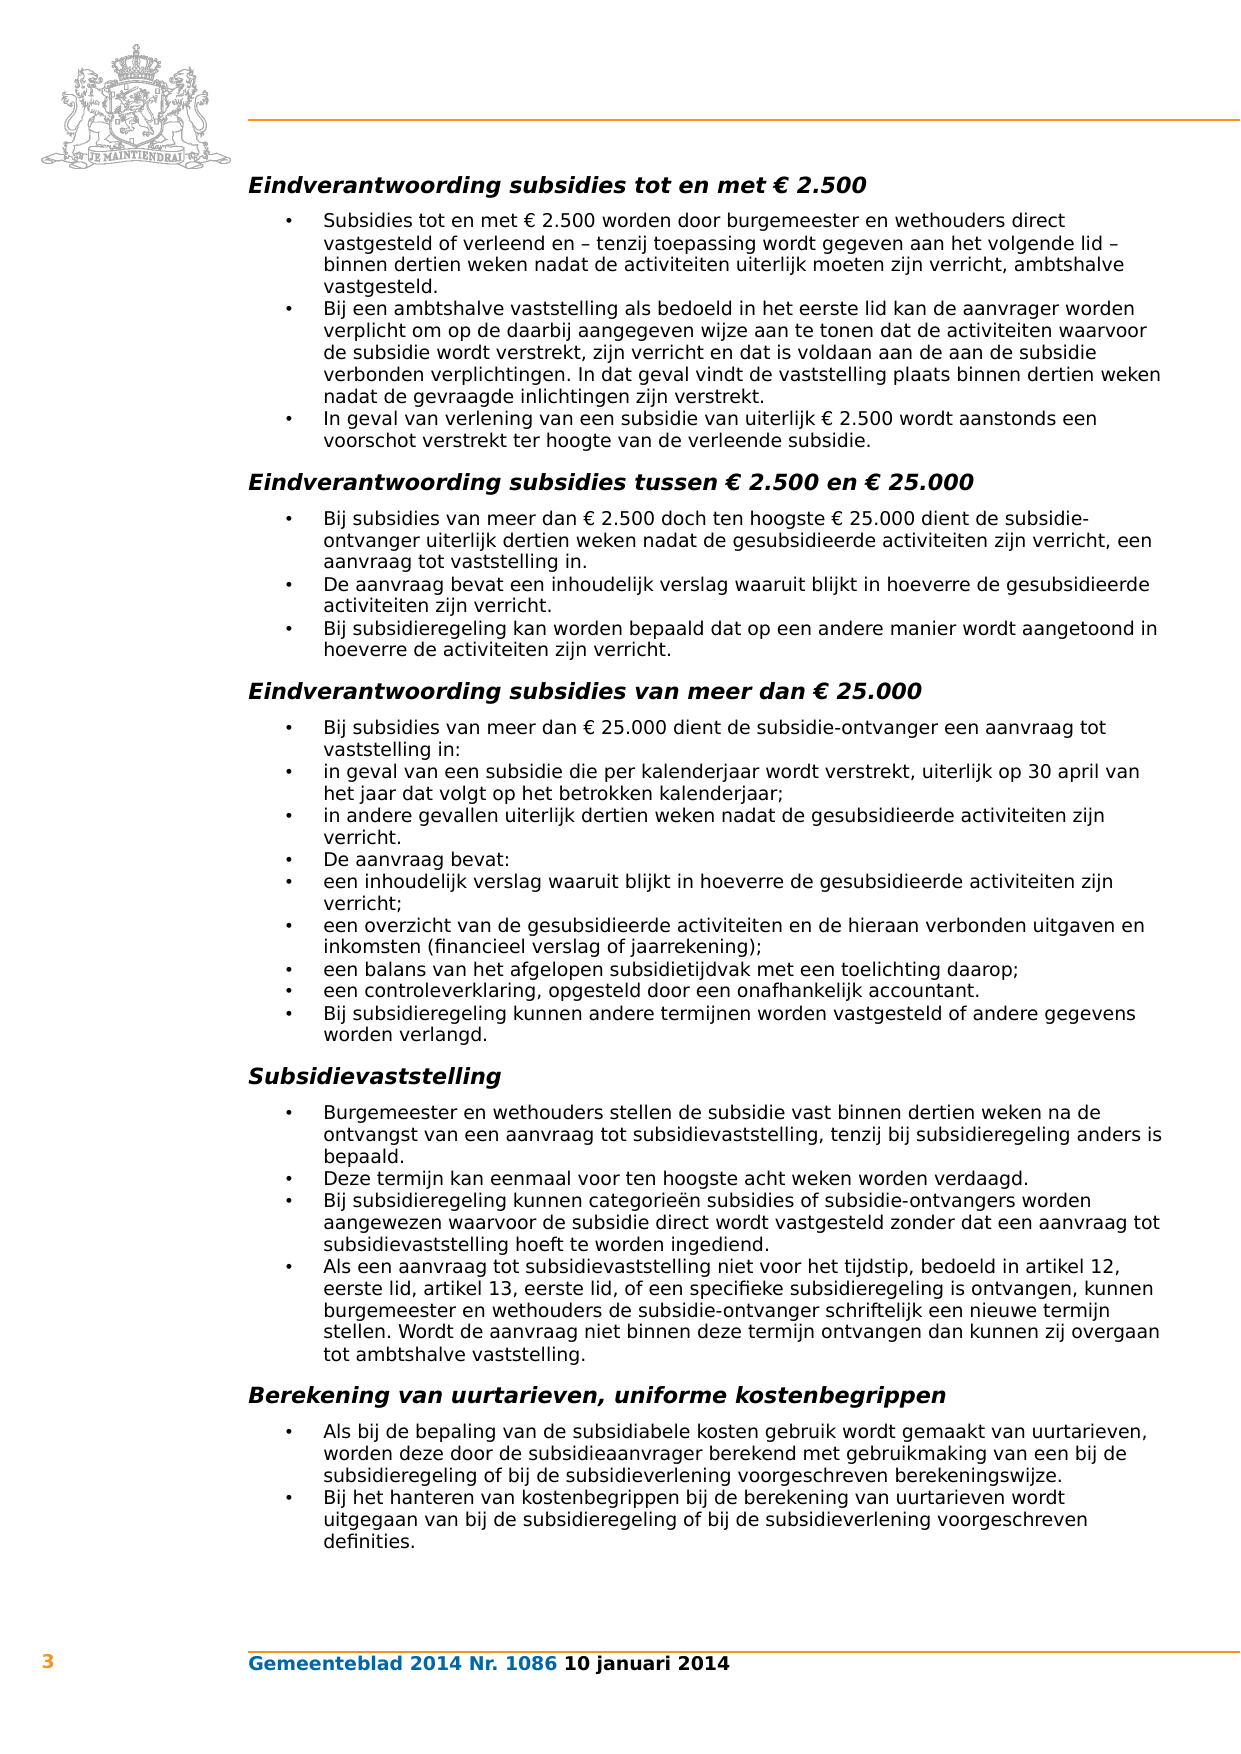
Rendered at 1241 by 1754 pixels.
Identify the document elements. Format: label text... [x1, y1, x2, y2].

list in andere gevallen uiterlijk dertien weken nadat de gesubsidieerde activiteiten zijn verricht. [286, 804, 1163, 848]
list Bij subsidies van meer dan € 2.500 doch ten hoogste € 25.000 dient de subsidie-ontvanger uiterlijk dertien weken nadat de gesubsidieerde activiteiten zijn verricht, een aanvraag tot vaststelling in. [286, 507, 1163, 573]
subtitle Berekening van uurtarieven, uniforme kostenbegrippen [248, 1383, 1163, 1409]
list Bij een ambtshalve vaststelling als bedoeld in het eerste lid kan de aanvrager worden verplicht om op de daarbij aangegeven wijze aan te tonen dat de activiteiten waarvoor de subsidie wordt verstrekt, zijn verricht en dat is voldaan aan de aan de subsidie verbonden verplichtingen. In dat geval vindt de vaststelling plaats binnen dertien weken nadat de gevraagde inlichtingen zijn verstrekt. [286, 298, 1163, 408]
list Als bij de bepaling van de subsidiabele kosten gebruik wordt gemaakt van uurtarieven, worden deze door de subsidieaanvrager berekend met gebruikmaking van een bij de subsidieregeling of bij de subsidieverlening voorgeschreven berekeningswijze. [286, 1421, 1163, 1487]
list De aanvraag bevat een inhoudelijk verslag waaruit blijkt in hoeverre de gesubsidieerde activiteiten zijn verricht. [286, 573, 1163, 617]
subtitle Subsidievaststelling [248, 1064, 1163, 1090]
list Als een aanvraag tot subsidievaststelling niet voor het tijdstip, bedoeld in artikel 12, eerste lid, artikel 13, eerste lid, of een specifieke subsidieregeling is ontvangen, kunnen burgemeester en wethouders de subsidie-ontvanger schriftelijk een nieuwe termijn stellen. Wordt de aanvraag niet binnen deze termijn ontvangen dan kunnen zij overgaan tot ambtshalve vaststelling. [286, 1256, 1163, 1365]
list Bij subsidies van meer dan € 25.000 dient de subsidie-ontvanger een aanvraag tot vaststelling in: [286, 717, 1163, 761]
subtitle Eindverantwoording subsidies tot en met € 2.500 [248, 173, 1163, 199]
list Deze termijn kan eenmaal voor ten hoogste acht weken worden verdaagd. [286, 1168, 1163, 1189]
list Bij subsidieregeling kunnen categorieën subsidies of subsidie-ontvangers worden aangewezen waarvoor de subsidie direct wordt vastgesteld zonder dat een aanvraag tot subsidievaststelling hoeft te worden ingediend. [286, 1189, 1163, 1256]
list Burgemeester en wethouders stellen de subsidie vast binnen dertien weken na de ontvangst van een aanvraag tot subsidievaststelling, tenzij bij subsidieregeling anders is bepaald. [286, 1102, 1163, 1168]
subtitle Eindverantwoording subsidies van meer dan € 25.000 [248, 679, 1163, 705]
list In geval van verlening van een subsidie van uiterlijk € 2.500 wordt aanstonds een voorschot verstrekt ter hoogte van de verleende subsidie. [286, 408, 1163, 452]
list Subsidies tot en met € 2.500 worden door burgemeester en wethouders direct vastgesteld of verleend en – tenzij toepassing wordt gegeven aan het volgende lid – binnen dertien weken nadat de activiteiten uiterlijk moeten zijn verricht, ambtshalve vastgesteld. [286, 210, 1163, 298]
list een controleverklaring, opgesteld door een onafhankelijk accountant. [286, 980, 1163, 1002]
list een balans van het afgelopen subsidietijdvak met een toelichting daarop; [286, 958, 1163, 980]
picture [41, 44, 231, 169]
list in geval van een subsidie die per kalenderjaar wordt verstrekt, uiterlijk op 30 april van het jaar dat volgt op het betrokken kalenderjaar; [286, 761, 1163, 804]
list een overzicht van de gesubsidieerde activiteiten en de hieraan verbonden uitgaven en inkomsten (financieel verslag of jaarrekening); [286, 914, 1163, 958]
list een inhoudelijk verslag waaruit blijkt in hoeverre de gesubsidieerde activiteiten zijn verricht; [286, 871, 1163, 914]
list De aanvraag bevat: [286, 848, 1163, 871]
list Bij het hanteren van kostenbegrippen bij de berekening van uurtarieven wordt uitgegaan van bij de subsidieregeling of bij de subsidieverlening voorgeschreven definities. [286, 1487, 1163, 1553]
list Bij subsidieregeling kan worden bepaald dat op een andere manier wordt aangetoond in hoeverre de activiteiten zijn verricht. [286, 617, 1163, 661]
subtitle Eindverantwoording subsidies tussen € 2.500 en € 25.000 [248, 470, 1163, 496]
list Bij subsidieregeling kunnen andere termijnen worden vastgesteld of andere gegevens worden verlangd. [286, 1002, 1163, 1046]
